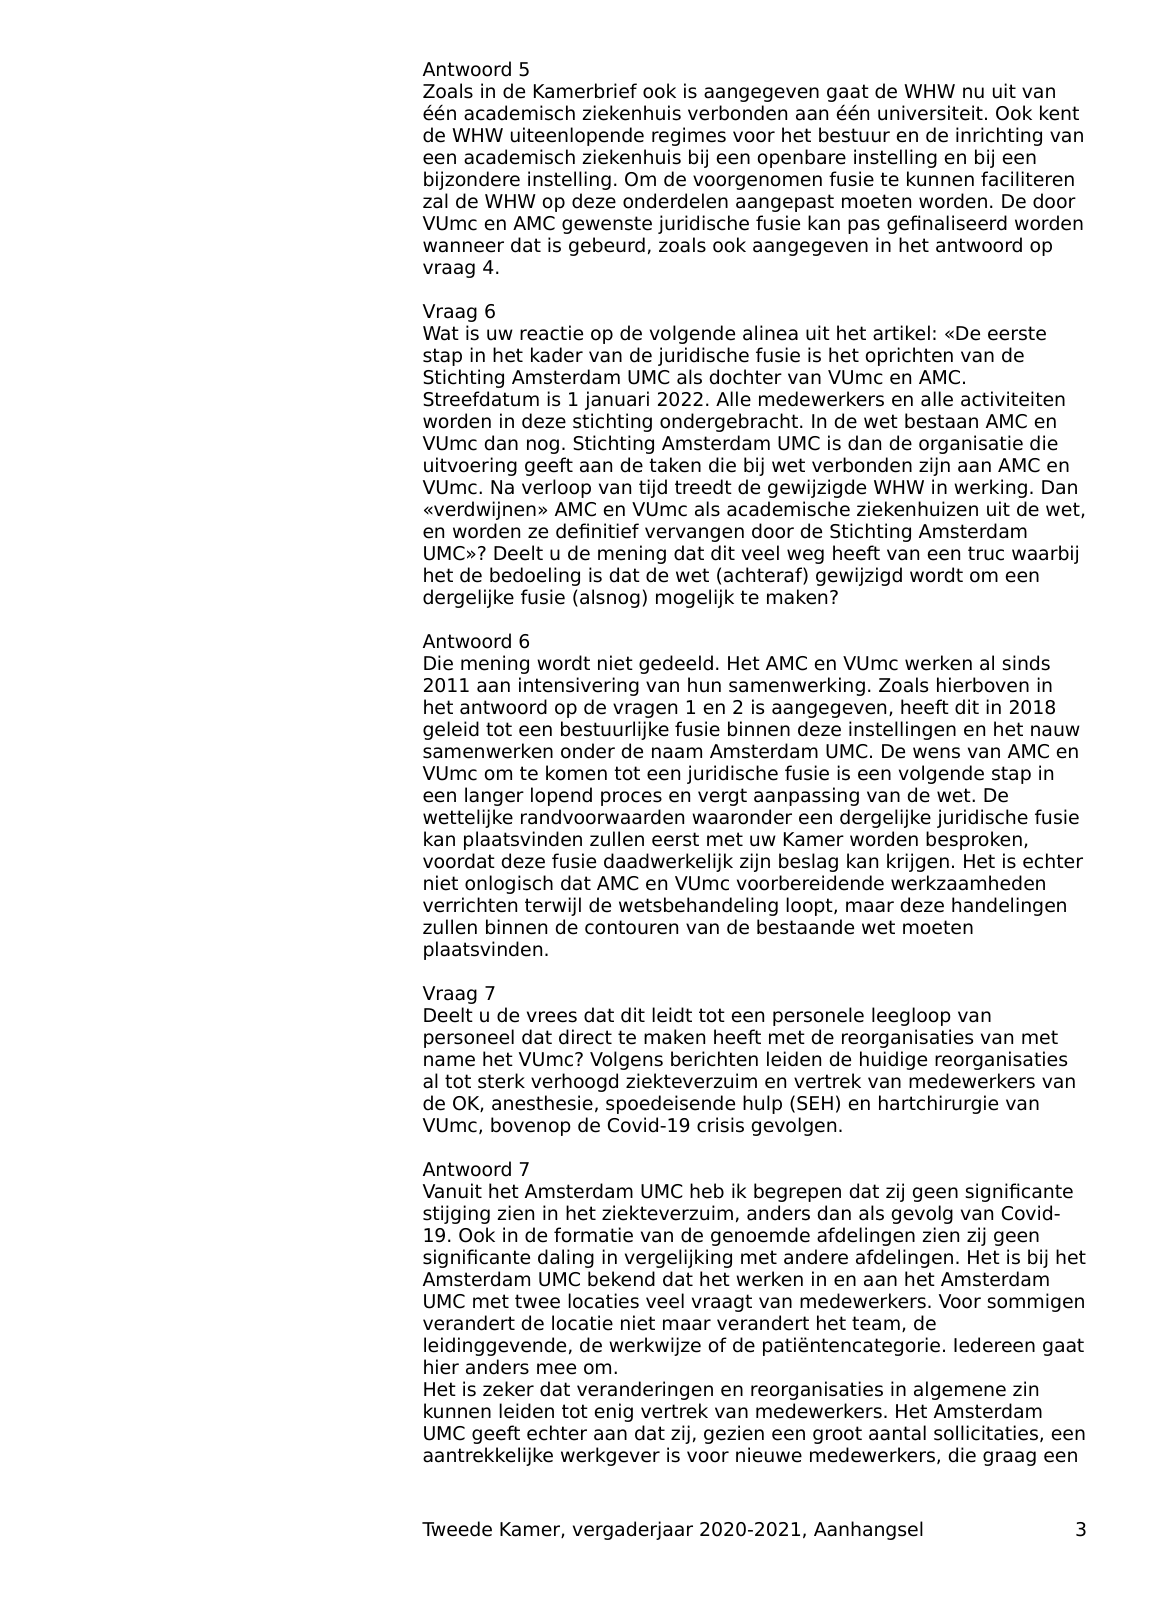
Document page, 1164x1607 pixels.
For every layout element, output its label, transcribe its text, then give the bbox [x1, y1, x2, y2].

text Antwoord 6 [422, 631, 1087, 653]
text Antwoord 7 [422, 1159, 1087, 1181]
text Die mening wordt niet gedeeld. Het AMC en VUmc werken al sinds 2011 aan intensivering van hun samenwerking. Zoals hierboven in het antwoord op de vragen 1 en 2 is aangegeven, heeft dit in 2018 geleid tot een bestuurlijke fusie binnen deze instellingen en het nauw samenwerken onder de naam Amsterdam UMC. De wens van AMC en VUmc om te komen tot een juridische fusie is een volgende stap in een langer lopend proces en vergt aanpassing van de wet. De wettelijke randvoorwaarden waaronder een dergelijke juridische fusie kan plaatsvinden zullen eerst met uw Kamer worden besproken, voordat deze fusie daadwerkelijk zijn beslag kan krijgen. Het is echter niet onlogisch dat AMC en VUmc voorbereidende werkzaamheden verrichten terwijl de wetsbehandeling loopt, maar deze handelingen zullen binnen de contouren van de bestaande wet moeten plaatsvinden. [422, 653, 1087, 961]
text Zoals in de Kamerbrief ook is aangegeven gaat de WHW nu uit van één academisch ziekenhuis verbonden aan één universiteit. Ook kent de WHW uiteenlopende regimes voor het bestuur en de inrichting van een academisch ziekenhuis bij een openbare instelling en bij een bijzondere instelling. Om de voorgenomen fusie te kunnen faciliteren zal de WHW op deze onderdelen aangepast moeten worden. De door VUmc en AMC gewenste juridische fusie kan pas gefinaliseerd worden wanneer dat is gebeurd, zoals ook aangegeven in het antwoord op vraag 4. [422, 81, 1087, 279]
text Wat is uw reactie op de volgende alinea uit het artikel: «De eerste stap in het kader van de juridische fusie is het oprichten van de Stichting Amsterdam UMC als dochter van VUmc en AMC. Streefdatum is 1 januari 2022. Alle medewerkers en alle activiteiten worden in deze stichting ondergebracht. In de wet bestaan AMC en VUmc dan nog. Stichting Amsterdam UMC is dan de organisatie die uitvoering geeft aan de taken die bij wet verbonden zijn aan AMC en VUmc. Na verloop van tijd treedt de gewijzigde WHW in werking. Dan «verdwijnen» AMC en VUmc als academische ziekenhuizen uit de wet, en worden ze definitief vervangen door de Stichting Amsterdam UMC»? Deelt u de mening dat dit veel weg heeft van een truc waarbij het de bedoeling is dat de wet (achteraf) gewijzigd wordt om een dergelijke fusie (alsnog) mogelijk te maken? [422, 323, 1087, 609]
text Antwoord 5 [422, 59, 1087, 81]
text Vraag 7 [422, 983, 1087, 1005]
text Het is zeker dat veranderingen en reorganisaties in algemene zin kunnen leiden tot enig vertrek van medewerkers. Het Amsterdam UMC geeft echter aan dat zij, gezien een groot aantal sollicitaties, een aantrekkelijke werkgever is voor nieuwe medewerkers, die graag een [422, 1379, 1087, 1467]
text Vanuit het Amsterdam UMC heb ik begrepen dat zij geen significante stijging zien in het ziekteverzuim, anders dan als gevolg van Covid-19. Ook in de formatie van de genoemde afdelingen zien zij geen significante daling in vergelijking met andere afdelingen. Het is bij het Amsterdam UMC bekend dat het werken in en aan het Amsterdam UMC met twee locaties veel vraagt van medewerkers. Voor sommigen verandert de locatie niet maar verandert het team, de leidinggevende, de werkwijze of de patiëntencategorie. Iedereen gaat hier anders mee om. [422, 1181, 1087, 1379]
text Vraag 6 [422, 301, 1087, 323]
text Deelt u de vrees dat dit leidt tot een personele leegloop van personeel dat direct te maken heeft met de reorganisaties van met name het VUmc? Volgens berichten leiden de huidige reorganisaties al tot sterk verhoogd ziekteverzuim en vertrek van medewerkers van de OK, anesthesie, spoedeisende hulp (SEH) en hartchirurgie van VUmc, bovenop de Covid-19 crisis gevolgen. [422, 1005, 1087, 1137]
